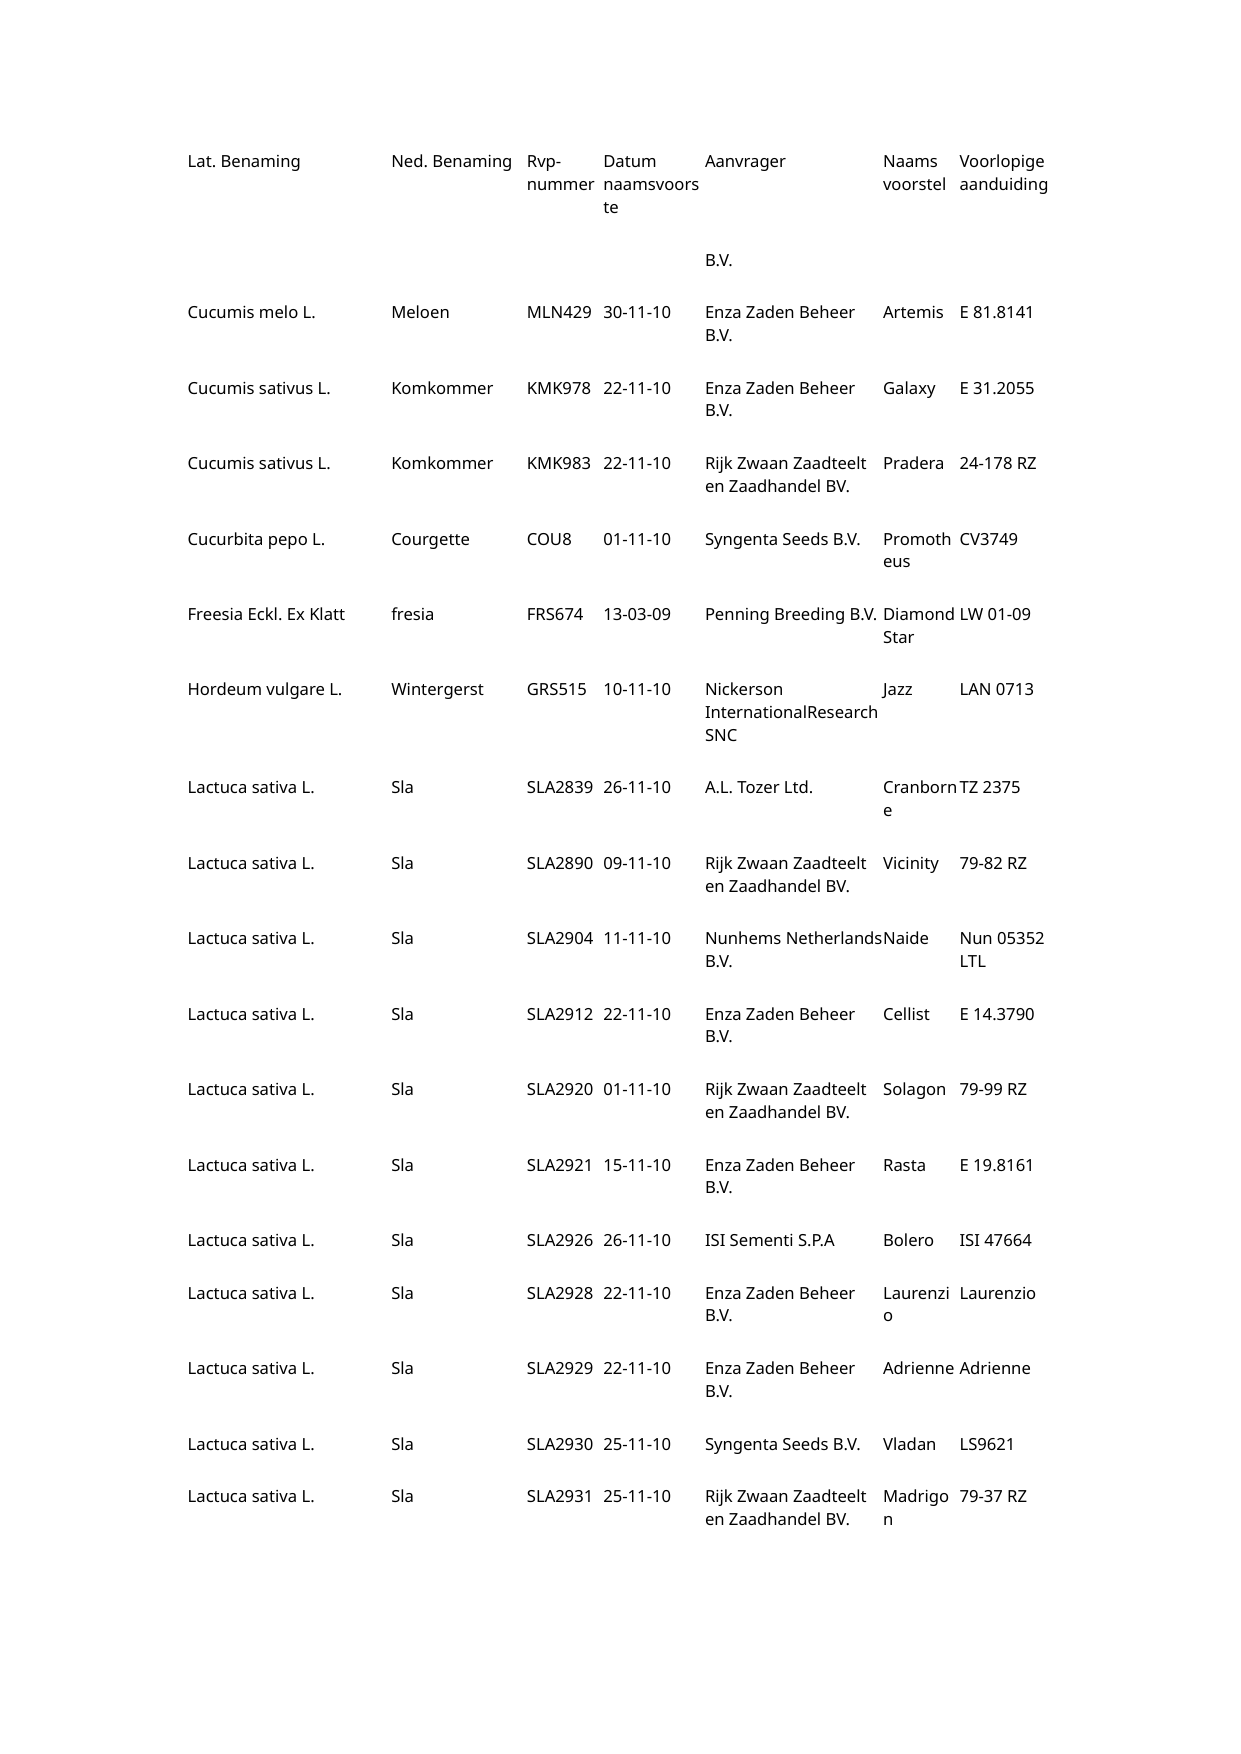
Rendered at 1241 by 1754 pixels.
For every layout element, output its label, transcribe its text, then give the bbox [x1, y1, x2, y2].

table_cell Lactuca sativa L. [188, 1432, 391, 1485]
table_cell Rasta [883, 1153, 959, 1228]
table_cell 24-178 RZ [959, 452, 1053, 527]
table_header Datum naamsvoorste [603, 150, 705, 248]
table_cell Sla [391, 1485, 527, 1560]
table_cell Penning Breeding B.V. [705, 603, 883, 678]
table_cell COU8 [527, 527, 603, 602]
table_cell ISI Sementi S.P.A [705, 1229, 883, 1281]
table_cell Enza Zaden Beheer B.V. [705, 1281, 883, 1357]
table_cell Sla [391, 1078, 527, 1153]
table_cell Nickerson InternationalResearch SNC [705, 678, 883, 776]
table_cell E 14.3790 [959, 1002, 1053, 1078]
table_cell [603, 248, 705, 301]
table_cell Cranborne [883, 776, 959, 851]
table_cell 01-11-10 [603, 527, 705, 602]
table_cell [959, 248, 1053, 301]
table_cell Bolero [883, 1229, 959, 1281]
table_cell Promotheus [883, 527, 959, 602]
table_cell Freesia Eckl. Ex Klatt [188, 603, 391, 678]
table_cell Rijk Zwaan Zaadteelt en Zaadhandel BV. [705, 851, 883, 927]
table_cell 22-11-10 [603, 1002, 705, 1078]
table_cell Sla [391, 1432, 527, 1485]
table_cell CV3749 [959, 527, 1053, 602]
table_cell Pradera [883, 452, 959, 527]
table_cell Rijk Zwaan Zaadteelt en Zaadhandel BV. [705, 1078, 883, 1153]
table_cell SLA2931 [527, 1485, 603, 1560]
table_cell 22-11-10 [603, 376, 705, 452]
table_cell Lactuca sativa L. [188, 851, 391, 927]
table_header Lat. Benaming [188, 150, 391, 248]
table_cell Cellist [883, 1002, 959, 1078]
table_cell Adrienne [959, 1357, 1053, 1432]
table_cell Enza Zaden Beheer B.V. [705, 1153, 883, 1228]
table_cell Hordeum vulgare L. [188, 678, 391, 776]
table_cell LS9621 [959, 1432, 1053, 1485]
table_cell Sla [391, 776, 527, 851]
table_cell Adrienne [883, 1357, 959, 1432]
table_cell Vladan [883, 1432, 959, 1485]
table_cell Sla [391, 1002, 527, 1078]
table_cell Sla [391, 1153, 527, 1228]
table_cell Rijk Zwaan Zaadteelt en Zaadhandel BV. [705, 452, 883, 527]
table_cell GRS515 [527, 678, 603, 776]
table_cell [527, 248, 603, 301]
table_cell SLA2929 [527, 1357, 603, 1432]
table_cell SLA2839 [527, 776, 603, 851]
table_cell Sla [391, 1281, 527, 1357]
table_cell Lactuca sativa L. [188, 776, 391, 851]
table_cell [391, 248, 527, 301]
table_cell 01-11-10 [603, 1078, 705, 1153]
table_cell 25-11-10 [603, 1432, 705, 1485]
table_cell Lactuca sativa L. [188, 1078, 391, 1153]
table_cell Meloen [391, 301, 527, 376]
table_cell fresia [391, 603, 527, 678]
table_cell 11-11-10 [603, 927, 705, 1002]
table_cell Komkommer [391, 376, 527, 452]
table_cell MLN429 [527, 301, 603, 376]
table_header Voorlopige aanduiding [959, 150, 1053, 248]
table_cell Lactuca sativa L. [188, 1485, 391, 1560]
table_cell Cucumis sativus L. [188, 376, 391, 452]
table_cell Solagon [883, 1078, 959, 1153]
table_cell KMK978 [527, 376, 603, 452]
table_cell 10-11-10 [603, 678, 705, 776]
table_cell Madrigon [883, 1485, 959, 1560]
table_cell A.L. Tozer Ltd. [705, 776, 883, 851]
table_cell Wintergerst [391, 678, 527, 776]
table_cell Cucurbita pepo L. [188, 527, 391, 602]
table_cell E 81.8141 [959, 301, 1053, 376]
table_cell SLA2920 [527, 1078, 603, 1153]
table_cell E 31.2055 [959, 376, 1053, 452]
table_cell Cucumis sativus L. [188, 452, 391, 527]
table_cell Sla [391, 1357, 527, 1432]
table_cell ISI 47664 [959, 1229, 1053, 1281]
table_cell Komkommer [391, 452, 527, 527]
table_cell Syngenta Seeds B.V. [705, 527, 883, 602]
table_cell 22-11-10 [603, 1357, 705, 1432]
table_cell Rijk Zwaan Zaadteelt en Zaadhandel BV. [705, 1485, 883, 1560]
table_cell Sla [391, 927, 527, 1002]
table_cell Lactuca sativa L. [188, 1002, 391, 1078]
table_cell Enza Zaden Beheer B.V. [705, 301, 883, 376]
table_cell Sla [391, 1229, 527, 1281]
table_cell [188, 248, 391, 301]
table_cell E 19.8161 [959, 1153, 1053, 1228]
table_cell Cucumis melo L. [188, 301, 391, 376]
table_cell Lactuca sativa L. [188, 927, 391, 1002]
table_cell Naide [883, 927, 959, 1002]
table_cell Sla [391, 851, 527, 927]
table_cell Lactuca sativa L. [188, 1281, 391, 1357]
table_cell Artemis [883, 301, 959, 376]
table_cell TZ 2375 [959, 776, 1053, 851]
table_cell Lactuca sativa L. [188, 1357, 391, 1432]
table_cell SLA2921 [527, 1153, 603, 1228]
table_cell 26-11-10 [603, 776, 705, 851]
table_cell Vicinity [883, 851, 959, 927]
table_header Aanvrager [705, 150, 883, 248]
table_cell LW 01-09 [959, 603, 1053, 678]
table_cell 22-11-10 [603, 452, 705, 527]
table_cell [883, 248, 959, 301]
table_cell 79-82 RZ [959, 851, 1053, 927]
table_header Naams voorstel [883, 150, 959, 248]
table_cell Enza Zaden Beheer B.V. [705, 376, 883, 452]
table_header Ned. Benaming [391, 150, 527, 248]
table_header Rvp- nummer [527, 150, 603, 248]
table_cell Nun 05352 LTL [959, 927, 1053, 1002]
table_cell B.V. [705, 248, 883, 301]
table_cell 13-03-09 [603, 603, 705, 678]
table_cell Enza Zaden Beheer B.V. [705, 1002, 883, 1078]
table_cell Enza Zaden Beheer B.V. [705, 1357, 883, 1432]
table_cell LAN 0713 [959, 678, 1053, 776]
table_cell Syngenta Seeds B.V. [705, 1432, 883, 1485]
table_cell 15-11-10 [603, 1153, 705, 1228]
table_cell 79-99 RZ [959, 1078, 1053, 1153]
table_cell Courgette [391, 527, 527, 602]
table_cell Laurenzio [959, 1281, 1053, 1357]
table_cell KMK983 [527, 452, 603, 527]
table_cell 22-11-10 [603, 1281, 705, 1357]
table_cell SLA2912 [527, 1002, 603, 1078]
table_cell 25-11-10 [603, 1485, 705, 1560]
table_cell SLA2890 [527, 851, 603, 927]
table_cell SLA2904 [527, 927, 603, 1002]
table_cell Lactuca sativa L. [188, 1229, 391, 1281]
table_cell 09-11-10 [603, 851, 705, 927]
table_cell 30-11-10 [603, 301, 705, 376]
table_cell Galaxy [883, 376, 959, 452]
table_cell 26-11-10 [603, 1229, 705, 1281]
table_cell FRS674 [527, 603, 603, 678]
table_cell Nunhems Netherlands B.V. [705, 927, 883, 1002]
table_cell SLA2928 [527, 1281, 603, 1357]
table_cell 79-37 RZ [959, 1485, 1053, 1560]
table_cell SLA2930 [527, 1432, 603, 1485]
table_cell SLA2926 [527, 1229, 603, 1281]
table_cell Lactuca sativa L. [188, 1153, 391, 1228]
table_cell Laurenzio [883, 1281, 959, 1357]
table_cell Jazz [883, 678, 959, 776]
table_cell Diamond Star [883, 603, 959, 678]
